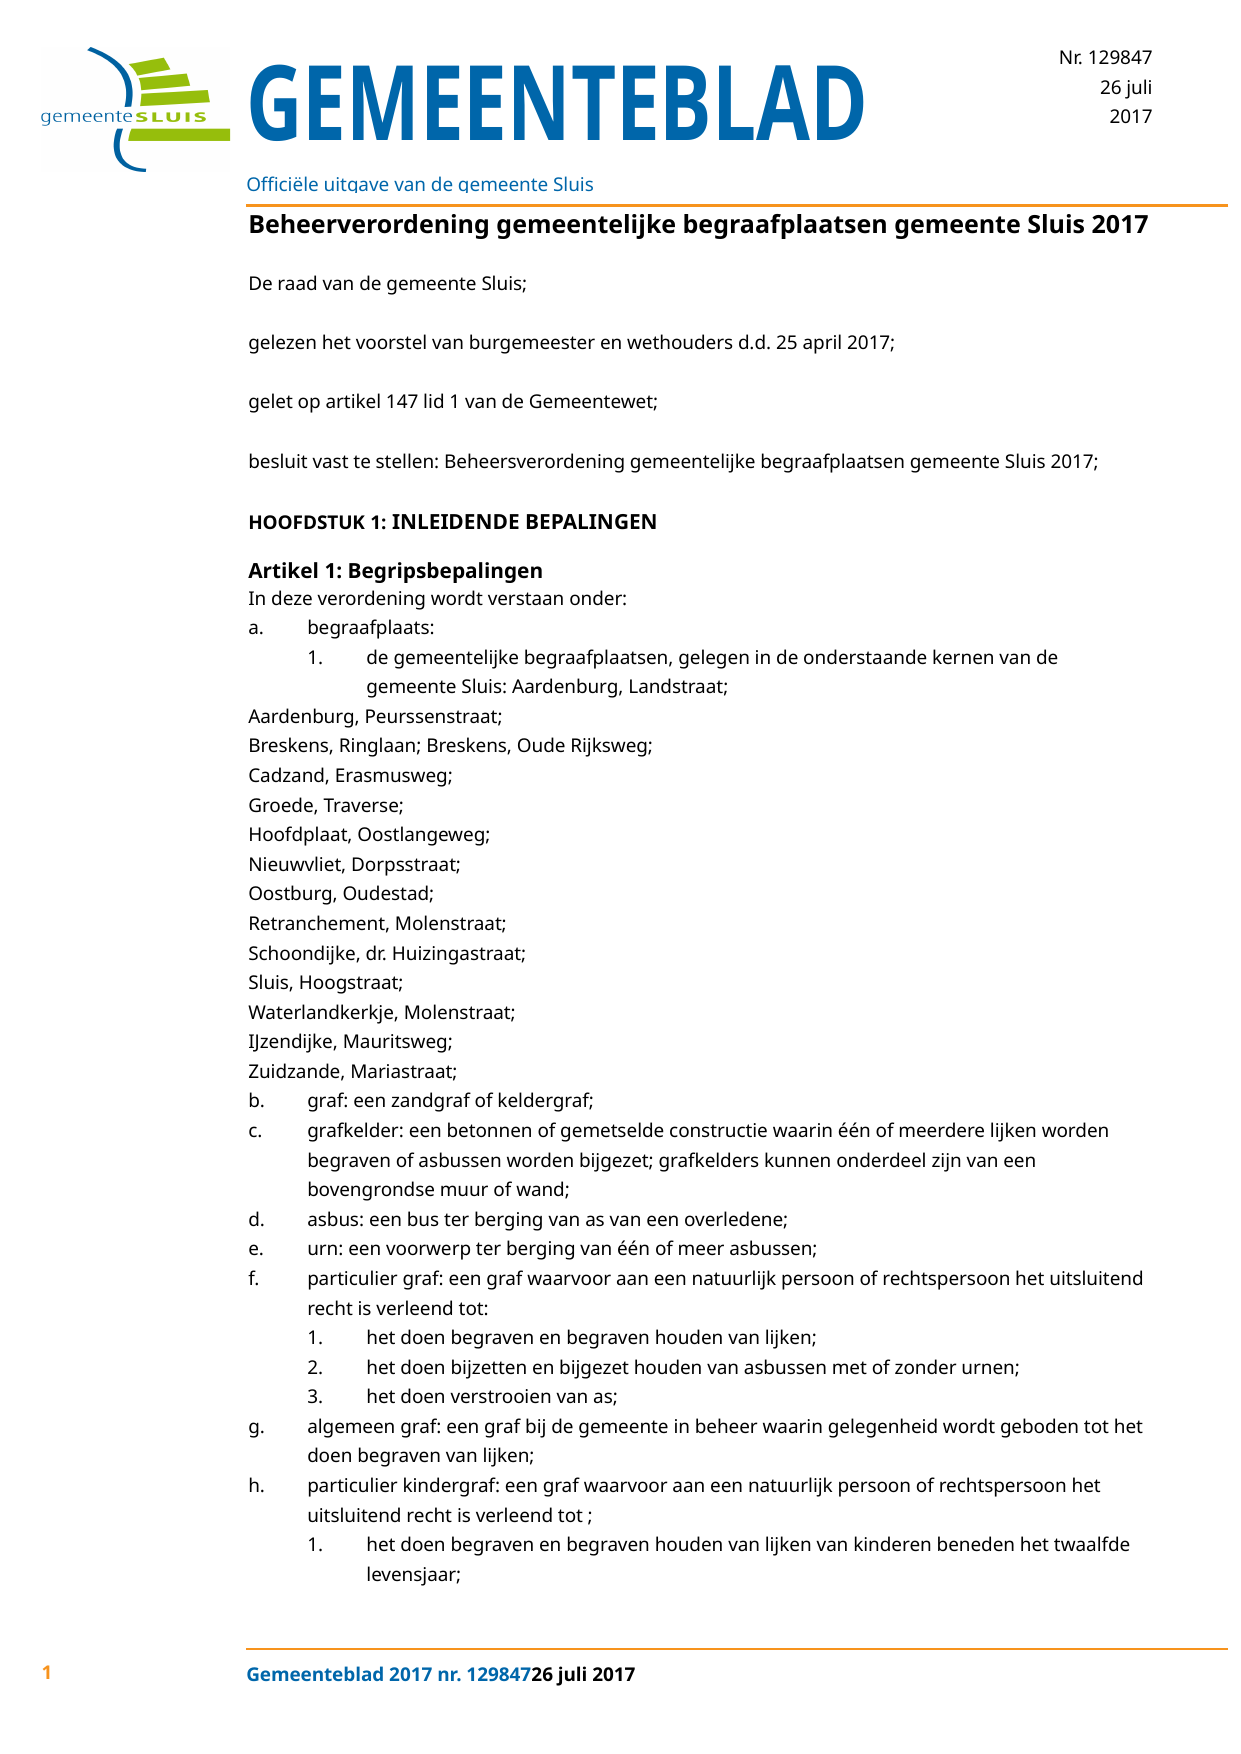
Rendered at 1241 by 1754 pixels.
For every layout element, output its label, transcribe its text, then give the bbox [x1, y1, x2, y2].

text Aardenburg, Peurssenstraat; [248, 703, 1152, 729]
text Schoondijke, dr. Huizingastraat; [248, 940, 1152, 965]
text Nieuwvliet, Dorpsstraat; [248, 851, 1152, 877]
text Beheerverordening gemeentelijke begraafplaatsen gemeente Sluis 2017 [248, 207, 1152, 241]
text gelet op artikel 147 lid 1 van de Gemeentewet; [248, 389, 1152, 414]
text In deze verordening wordt verstaan onder: [248, 585, 1152, 610]
text De raad van de gemeente Sluis; [248, 270, 1152, 296]
text Breskens, Ringlaan; Breskens, Oude Rijksweg; [248, 733, 1152, 758]
list het doen bijzetten en bijgezet houden van asbussen met of zonder urnen; [307, 1354, 1152, 1379]
text IJzendijke, Mauritsweg; [248, 1028, 1152, 1054]
text Sluis, Hoogstraat; [248, 969, 1152, 995]
list algemeen graf: een graf bij de gemeente in beheer waarin gelegenheid wordt geboden tot het doen begraven van lijken; [248, 1413, 1152, 1468]
text besluit vast te stellen: Beheersverordening gemeentelijke begraafplaatsen gemeente Sluis 2017; [248, 448, 1152, 473]
text gelezen het voorstel van burgemeester en wethouders d.d. 25 april 2017; [248, 329, 1152, 355]
list de gemeentelijke begraafplaatsen, gelegen in de onderstaande kernen van de gemeente Sluis: Aardenburg, Landstraat; [307, 644, 1152, 699]
list begraafplaats: [248, 614, 1152, 640]
list asbus: een bus ter berging van as van een overledene; [248, 1206, 1152, 1232]
list het doen verstrooien van as; [307, 1383, 1152, 1409]
text Zuidzande, Mariastraat; [248, 1058, 1152, 1084]
text Hoofdplaat, Oostlangeweg; [248, 821, 1152, 847]
picture [41, 47, 231, 172]
text Retranchement, Molenstraat; [248, 910, 1152, 936]
text Waterlandkerkje, Molenstraat; [248, 999, 1152, 1024]
text Oostburg, Oudestad; [248, 881, 1152, 906]
list grafkelder: een betonnen of gemetselde constructie waarin één of meerdere lijken worden begraven of asbussen worden bijgezet; grafkelders kunnen onderdeel zijn van een bovengrondse muur of wand; [248, 1117, 1152, 1202]
list het doen begraven en begraven houden van lijken van kinderen beneden het twaalfde levensjaar; [307, 1531, 1152, 1587]
list graf: een zandgraf of keldergraf; [248, 1088, 1152, 1113]
list particulier kindergraf: een graf waarvoor aan een natuurlijk persoon of rechtspersoon het uitsluitend recht is verleend tot ; [248, 1472, 1152, 1527]
text Artikel 1: Begripsbepalingen [248, 556, 1152, 585]
text Cadzand, Erasmusweg; [248, 762, 1152, 788]
text HOOFDSTUK 1: INLEIDENDE BEPALINGEN [248, 507, 1152, 535]
list het doen begraven en begraven houden van lijken; [307, 1324, 1152, 1350]
list urn: een voorwerp ter berging van één of meer asbussen; [248, 1236, 1152, 1261]
text Groede, Traverse; [248, 792, 1152, 817]
list particulier graf: een graf waarvoor aan een natuurlijk persoon of rechtspersoon het uitsluitend recht is verleend tot: [248, 1265, 1152, 1320]
